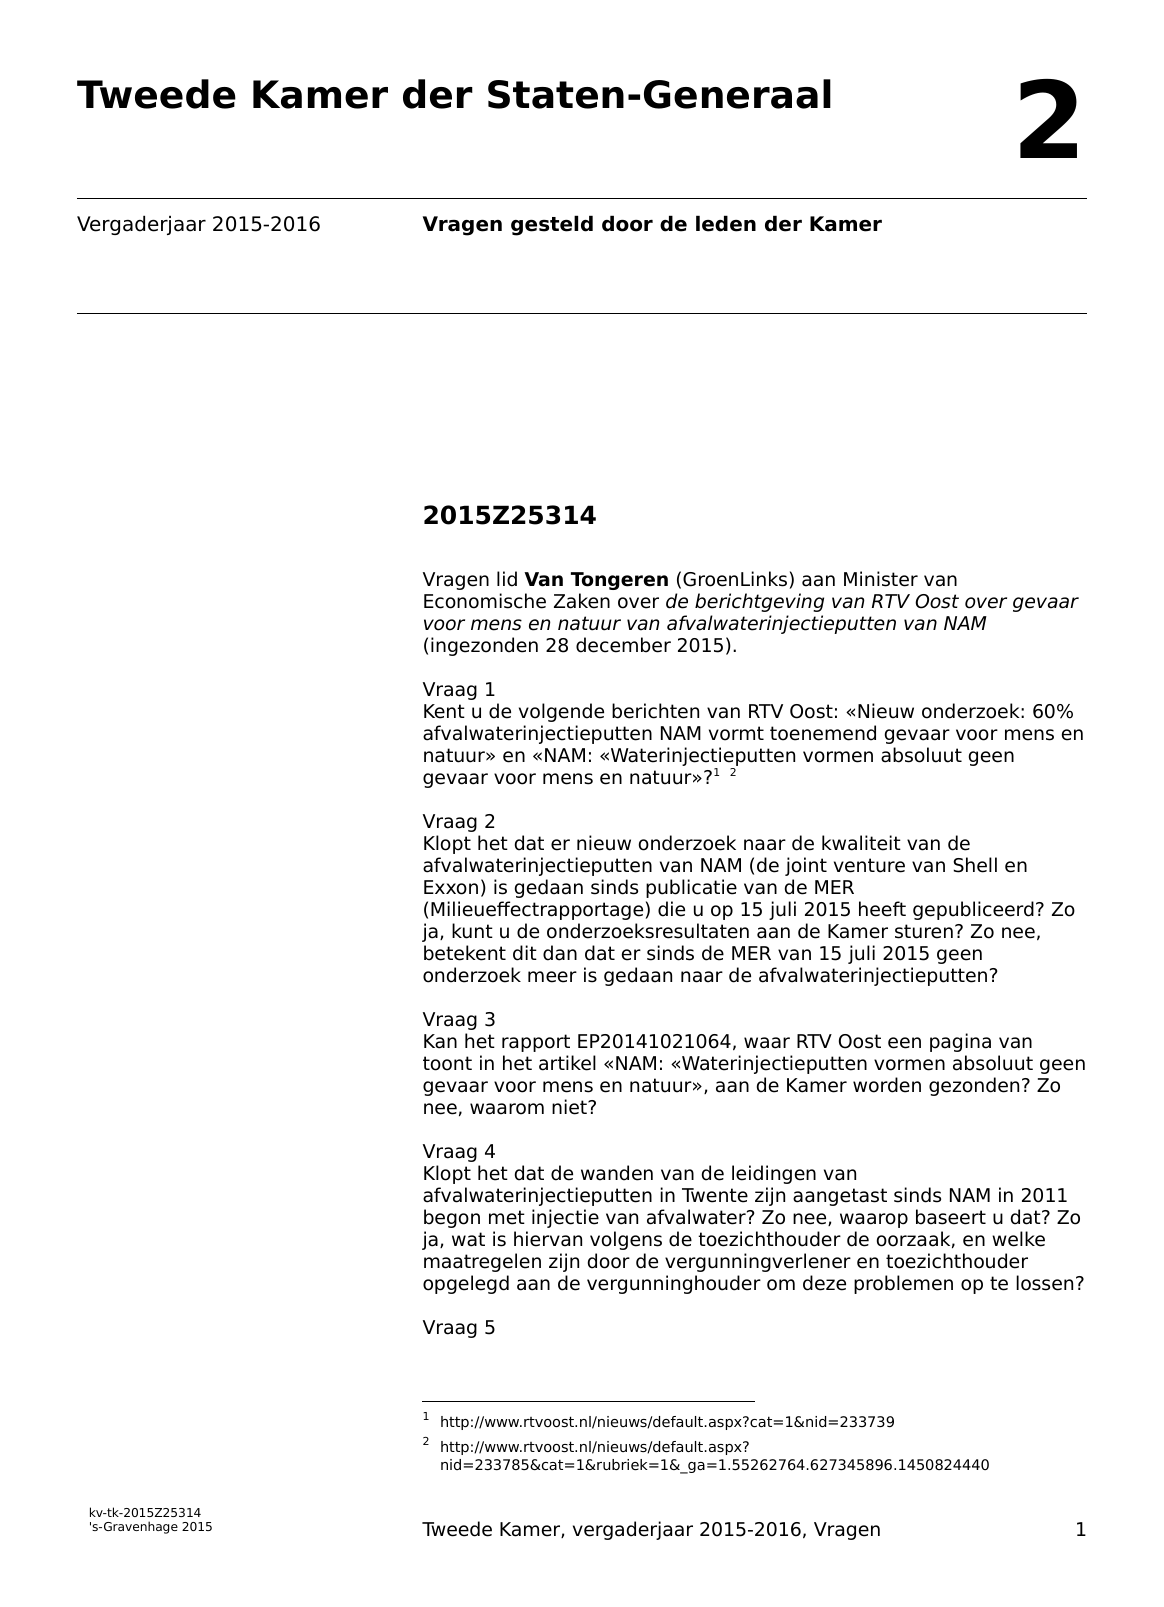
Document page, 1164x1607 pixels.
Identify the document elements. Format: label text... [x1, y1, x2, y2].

text Vraag 4 [422, 1141, 1087, 1163]
text Klopt het dat er nieuw onderzoek naar de kwaliteit van de afvalwaterinjectieputten van NAM (de joint venture van Shell en Exxon) is gedaan sinds publicatie van de MER (Milieueffectrapportage) die u op 15 juli 2015 heeft gepubliceerd? Zo ja, kunt u de onderzoeksresultaten aan de Kamer sturen? Zo nee, betekent dit dan dat er sinds de MER van 15 juli 2015 geen onderzoek meer is gedaan naar de afvalwaterinjectieputten? [422, 833, 1087, 987]
text Vraag 5 [422, 1317, 1087, 1339]
table_header 2 [886, 59, 1087, 198]
text Vraag 3 [422, 1009, 1087, 1031]
text http://www.rtvoost.nl/nieuws/default.aspx?nid=233785&cat=1&rubriek=1&_ga=1.55262764.627345896.1450824440 [422, 1435, 1087, 1474]
table_header Tweede Kamer der Staten-Generaal [77, 59, 886, 198]
text 2015Z25314 [422, 501, 1087, 531]
text kv-tk-2015Z25314 [88, 1506, 323, 1520]
text Vraag 1 [422, 679, 1087, 701]
table_cell Vergaderjaar 2015-2016 [77, 199, 422, 313]
text 's-Gravenhage 2015 [88, 1520, 323, 1534]
table_cell Vragen gesteld door de leden der Kamer [422, 199, 1087, 313]
text Vraag 2 [422, 811, 1087, 833]
text http://www.rtvoost.nl/nieuws/default.aspx?cat=1&nid=233739 [422, 1410, 1087, 1432]
text Klopt het dat de wanden van de leidingen van afvalwaterinjectieputten in Twente zijn aangetast sinds NAM in 2011 begon met injectie van afvalwater? Zo nee, waarop baseert u dat? Zo ja, wat is hiervan volgens de toezichthouder de oorzaak, en welke maatregelen zijn door de vergunningverlener en toezichthouder opgelegd aan de vergunninghouder om deze problemen op te lossen? [422, 1163, 1087, 1295]
text Kan het rapport EP20141021064, waar RTV Oost een pagina van toont in het artikel «NAM: «Waterinjectieputten vormen absoluut geen gevaar voor mens en natuur», aan de Kamer worden gezonden? Zo nee, waarom niet? [422, 1031, 1087, 1119]
text Vragen lid Van Tongeren (GroenLinks) aan Minister van Economische Zaken over de berichtgeving van RTV Oost over gevaar voor mens en natuur van afvalwaterinjectieputten van NAM (ingezonden 28 december 2015). [422, 569, 1087, 657]
text Kent u de volgende berichten van RTV Oost: «Nieuw onderzoek: 60% afvalwaterinjectieputten NAM vormt toenemend gevaar voor mens en natuur» en «NAM: «Waterinjectieputten vormen absoluut geen gevaar voor mens en natuur»? [422, 701, 1087, 789]
